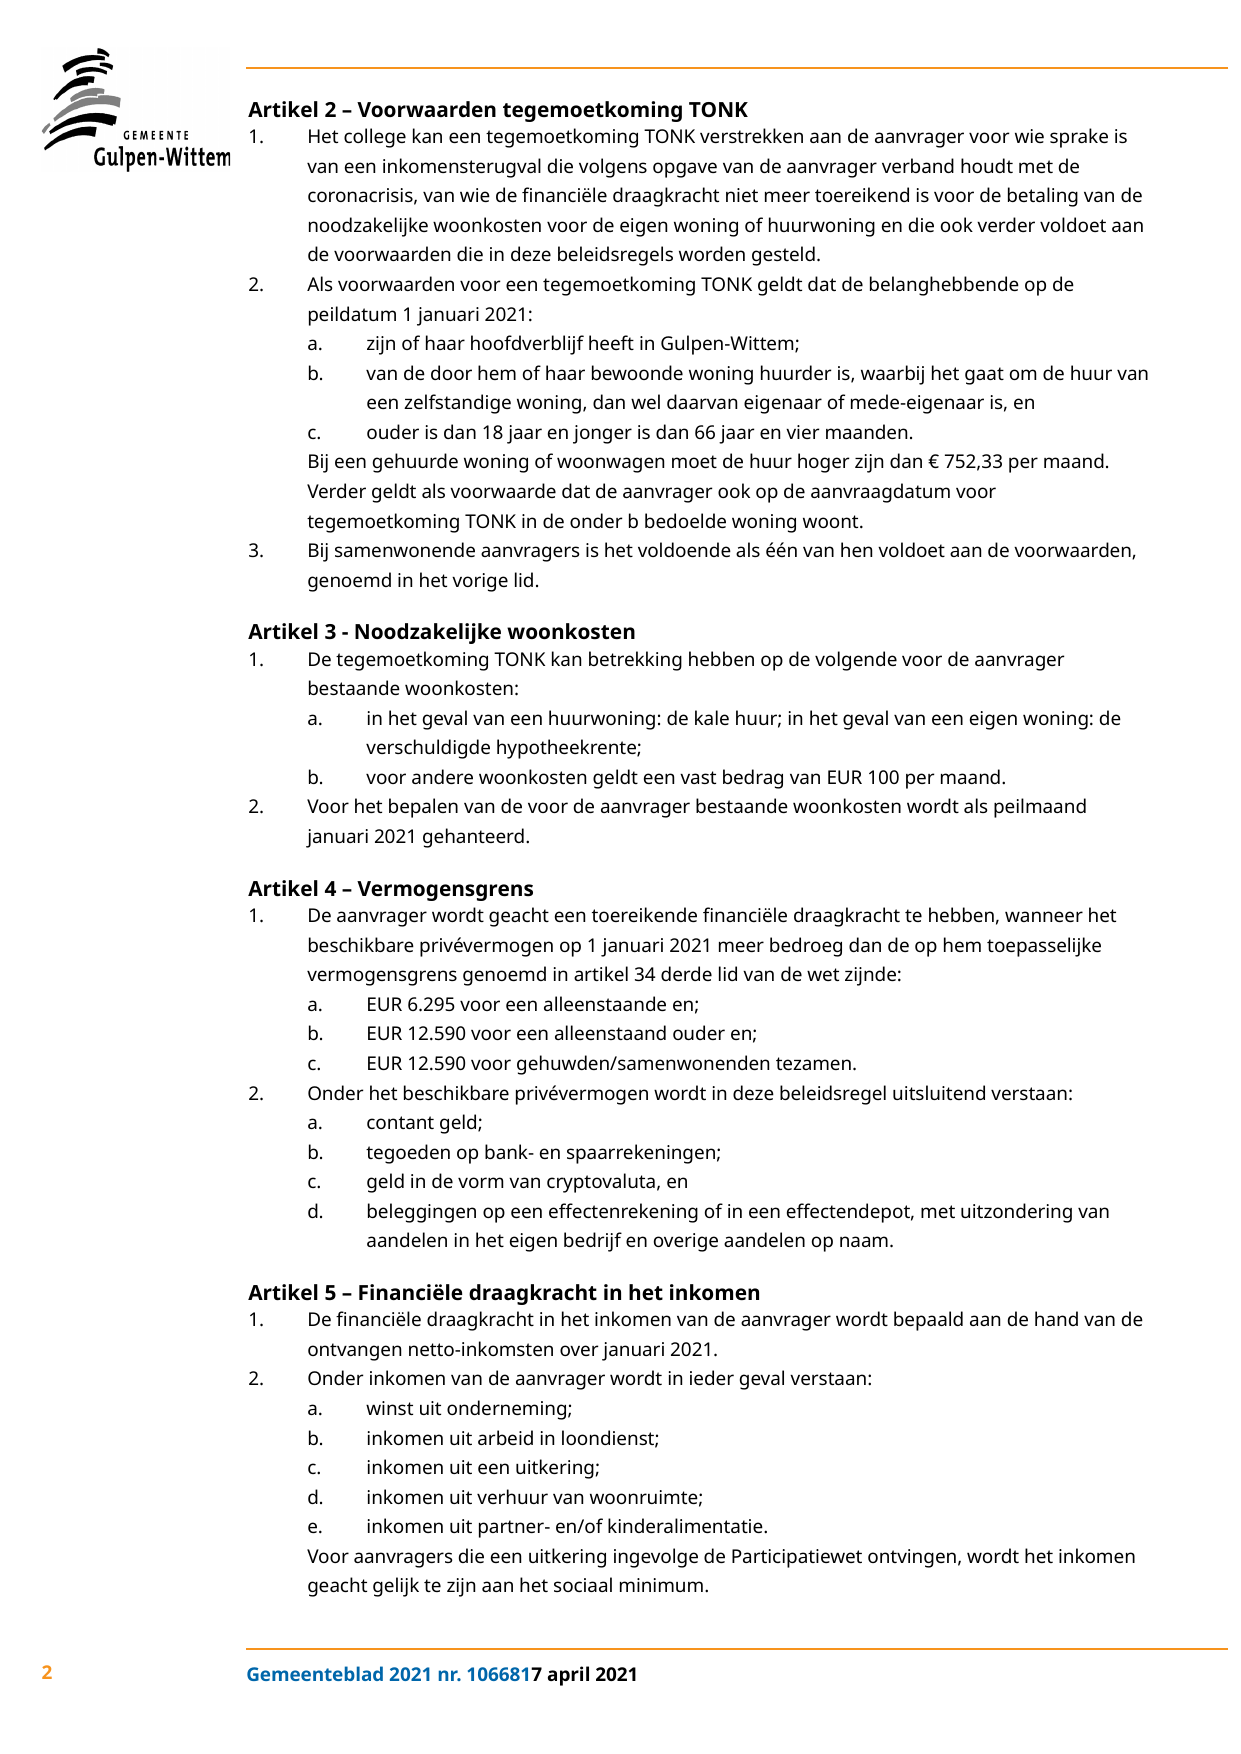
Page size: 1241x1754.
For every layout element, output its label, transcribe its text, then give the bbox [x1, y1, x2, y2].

list zijn of haar hoofdverblijf heeft in Gulpen-Wittem; [307, 330, 1152, 356]
list Onder inkomen van de aanvrager wordt in ieder geval verstaan: [248, 1366, 1152, 1391]
list voor andere woonkosten geldt een vast bedrag van EUR 100 per maand. [307, 764, 1152, 790]
list EUR 12.590 voor gehuwden/samenwonenden tezamen. [307, 1050, 1152, 1076]
list Voor het bepalen van de voor de aanvrager bestaande woonkosten wordt als peilmaand januari 2021 gehanteerd. [248, 794, 1152, 849]
text Artikel 2 – Voorwaarden tegemoetkoming TONK [248, 95, 1152, 123]
list Het college kan een tegemoetkoming TONK verstrekken aan de aanvrager voor wie sprake is van een inkomensterugval die volgens opgave van de aanvrager verband houdt met de coronacrisis, van wie de financiële draagkracht niet meer toereikend is voor de betaling van de noodzakelijke woonkosten voor de eigen woning of huurwoning en die ook verder voldoet aan de voorwaarden die in deze beleidsregels worden gesteld. [248, 123, 1152, 267]
list EUR 12.590 voor een alleenstaand ouder en; [307, 1021, 1152, 1046]
picture [41, 47, 231, 172]
list Onder het beschikbare privévermogen wordt in deze beleidsregel uitsluitend verstaan: [248, 1080, 1152, 1105]
text Artikel 5 – Financiële draagkracht in het inkomen [248, 1278, 1152, 1306]
list contant geld; [307, 1109, 1152, 1135]
list inkomen uit een uitkering; [307, 1454, 1152, 1480]
list Voor aanvragers die een uitkering ingevolge de Participatiewet ontvingen, wordt het inkomen geacht gelijk te zijn aan het sociaal minimum. [248, 1543, 1152, 1598]
list inkomen uit arbeid in loondienst; [307, 1425, 1152, 1451]
list geld in de vorm van cryptovaluta, en [307, 1168, 1152, 1194]
list inkomen uit partner- en/of kinderalimentatie. [307, 1513, 1152, 1539]
list Verder geldt als voorwaarde dat de aanvrager ook op de aanvraagdatum voor tegemoetkoming TONK in de onder b bedoelde woning woont. [248, 478, 1152, 533]
list winst uit onderneming; [307, 1395, 1152, 1421]
list inkomen uit verhuur van woonruimte; [307, 1484, 1152, 1510]
list Bij een gehuurde woning of woonwagen moet de huur hoger zijn dan € 752,33 per maand. [248, 449, 1152, 474]
list De tegemoetkoming TONK kan betrekking hebben op de volgende voor de aanvrager bestaande woonkosten: [248, 646, 1152, 701]
list EUR 6.295 voor een alleenstaande en; [307, 991, 1152, 1017]
text Artikel 4 – Vermogensgrens [248, 874, 1152, 902]
text Artikel 3 - Noodzakelijke woonkosten [248, 617, 1152, 646]
list Bij samenwonende aanvragers is het voldoende als één van hen voldoet aan de voorwaarden, genoemd in het vorige lid. [248, 537, 1152, 593]
list in het geval van een huurwoning: de kale huur; in het geval van een eigen woning: de verschuldigde hypotheekrente; [307, 705, 1152, 760]
list De aanvrager wordt geacht een toereikende financiële draagkracht te hebben, wanneer het beschikbare privévermogen op 1 januari 2021 meer bedroeg dan de op hem toepasselijke vermogensgrens genoemd in artikel 34 derde lid van de wet zijnde: [248, 902, 1152, 987]
list De financiële draagkracht in het inkomen van de aanvrager wordt bepaald aan de hand van de ontvangen netto-inkomsten over januari 2021. [248, 1306, 1152, 1362]
list tegoeden op bank- en spaarrekeningen; [307, 1139, 1152, 1164]
list van de door hem of haar bewoonde woning huurder is, waarbij het gaat om de huur van een zelfstandige woning, dan wel daarvan eigenaar of mede-eigenaar is, en [307, 360, 1152, 415]
list beleggingen op een effectenrekening of in een effectendepot, met uitzondering van aandelen in het eigen bedrijf en overige aandelen op naam. [307, 1198, 1152, 1253]
list ouder is dan 18 jaar en jonger is dan 66 jaar en vier maanden. [307, 419, 1152, 445]
list Als voorwaarden voor een tegemoetkoming TONK geldt dat de belanghebbende op de peildatum 1 januari 2021: [248, 271, 1152, 326]
